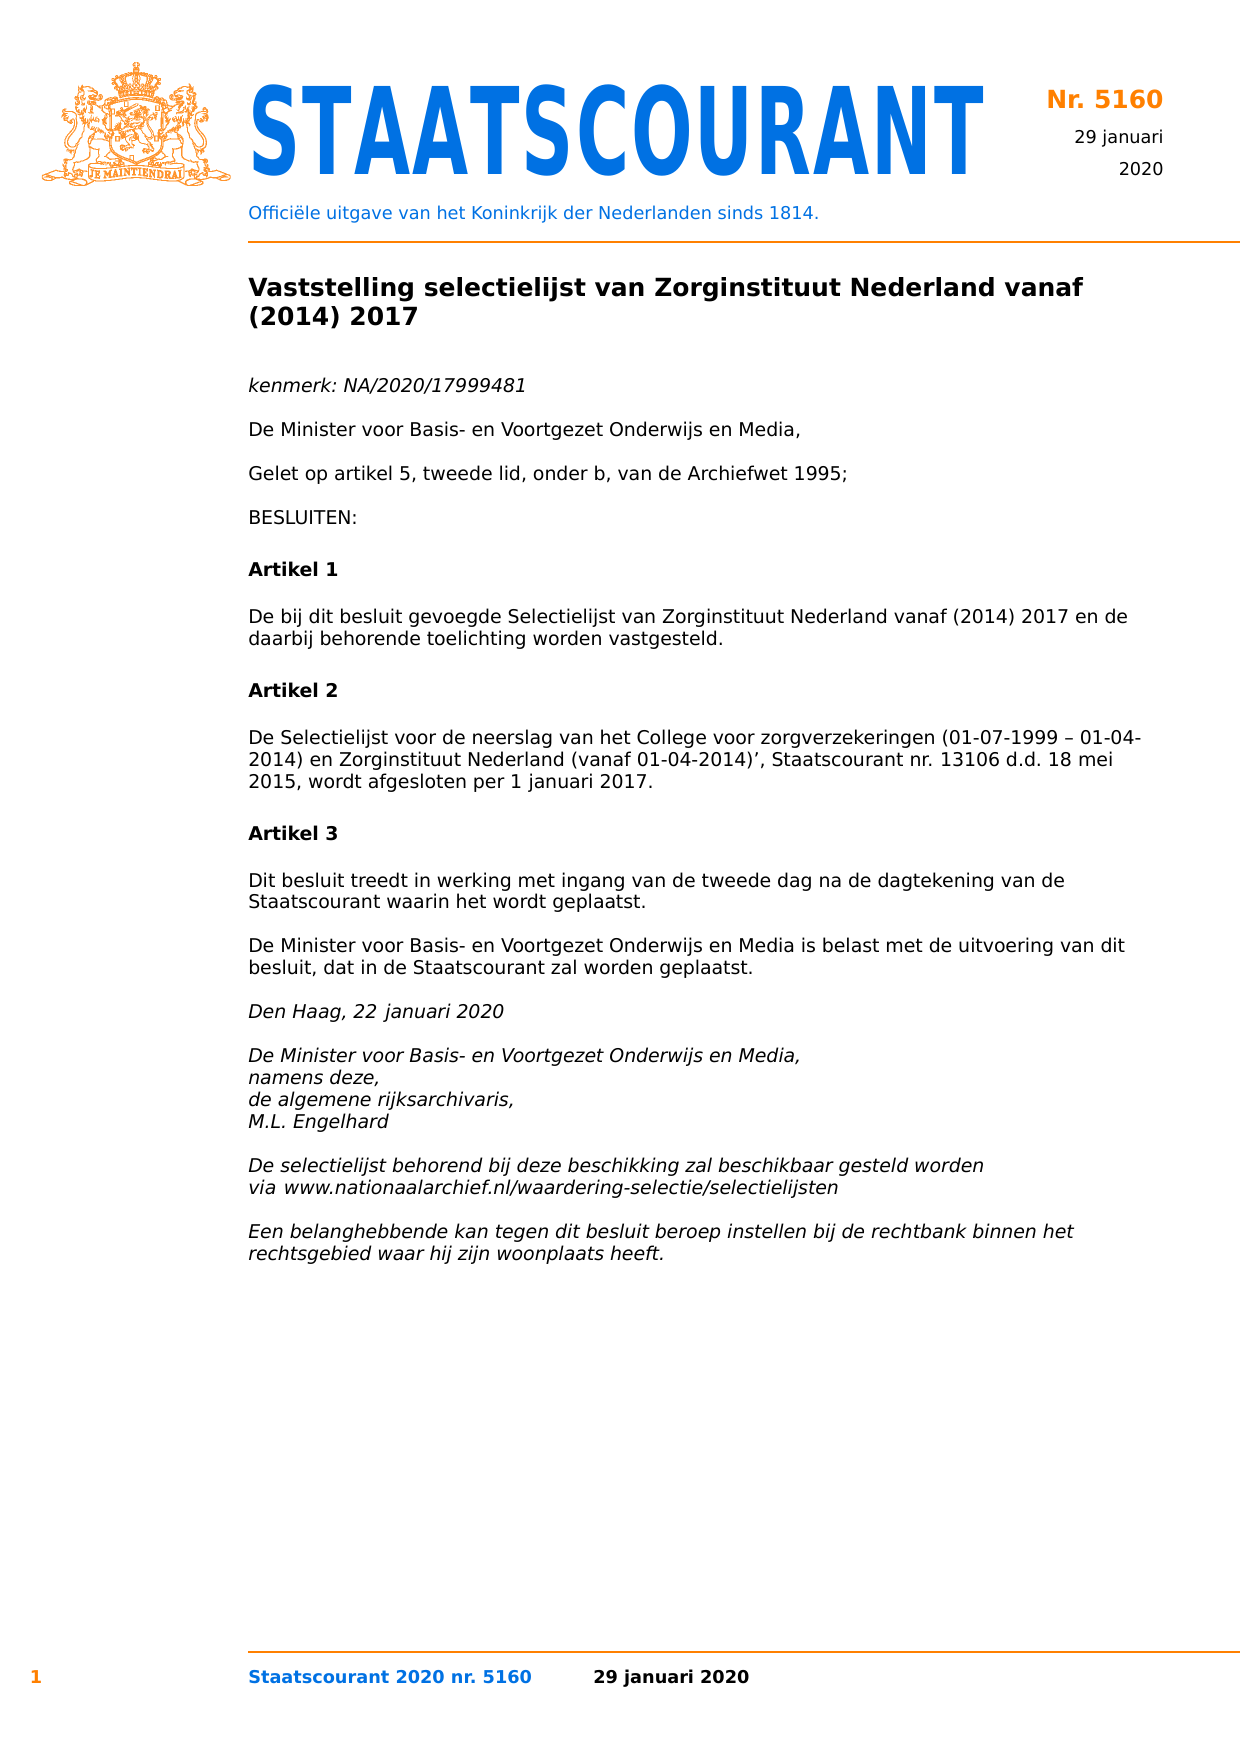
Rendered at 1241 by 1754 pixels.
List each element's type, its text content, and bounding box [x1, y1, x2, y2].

subtitle Artikel 1 [248, 559, 1163, 581]
text De bij dit besluit gevoegde Selectielijst van Zorginstituut Nederland vanaf (2014) 2017 en de daarbij behorende toelichting worden vastgesteld. [248, 606, 1163, 649]
picture [41, 62, 231, 186]
text Dit besluit treedt in werking met ingang van de tweede dag na de dagtekening van de Staatscourant waarin het wordt geplaatst. [248, 869, 1163, 913]
text kenmerk: NA/2020/17999481 [248, 375, 1163, 397]
text De Minister voor Basis- en Voortgezet Onderwijs en Media is belast met de uitvoering van dit besluit, dat in de Staatscourant zal worden geplaatst. [248, 935, 1163, 979]
text De Selectielijst voor de neerslag van het College voor zorgverzekeringen (01-07-1999 – 01-04-2014) en Zorginstituut Nederland (vanaf 01-04-2014)’, Staatscourant nr. 13106 d.d. 18 mei 2015, wordt afgesloten per 1 januari 2017. [248, 727, 1163, 792]
table_header [25, 62, 248, 241]
table_header Nr. 5160 [998, 62, 1240, 121]
text De selectielijst behorend bij deze beschikking zal beschikbaar gesteld worden via www.nationaalarchief.nl/waardering-selectie/selectielijsten [248, 1155, 1163, 1199]
text De Minister voor Basis- en Voortgezet Onderwijs en Media, [248, 419, 1163, 441]
text Een belanghebbende kan tegen dit besluit beroep instellen bij de rechtbank binnen het rechtsgebied waar hij zijn woonplaats heeft. [248, 1221, 1163, 1264]
table_cell Officiële uitgave van het Koninkrijk der Nederlanden sinds 1814. [248, 203, 1240, 241]
text Gelet op artikel 5, tweede lid, onder b, van de Archiefwet 1995; [248, 463, 1163, 485]
text BESLUITEN: [248, 507, 1163, 529]
text De Minister voor Basis- en Voortgezet Onderwijs en Media, namens deze, de algemene rijksarchivaris, M.L. Engelhard [248, 1045, 1163, 1133]
subtitle Artikel 3 [248, 822, 1163, 844]
table_cell 2020 [998, 153, 1240, 203]
subtitle Artikel 2 [248, 679, 1163, 702]
text Den Haag, 22 januari 2020 [248, 1001, 1163, 1023]
table_cell 29 januari [998, 121, 1240, 153]
table_header STAATSCOURANT [248, 62, 998, 203]
subtitle Vaststelling selectielijst van Zorginstituut Nederland vanaf (2014) 2017 [248, 273, 1163, 331]
